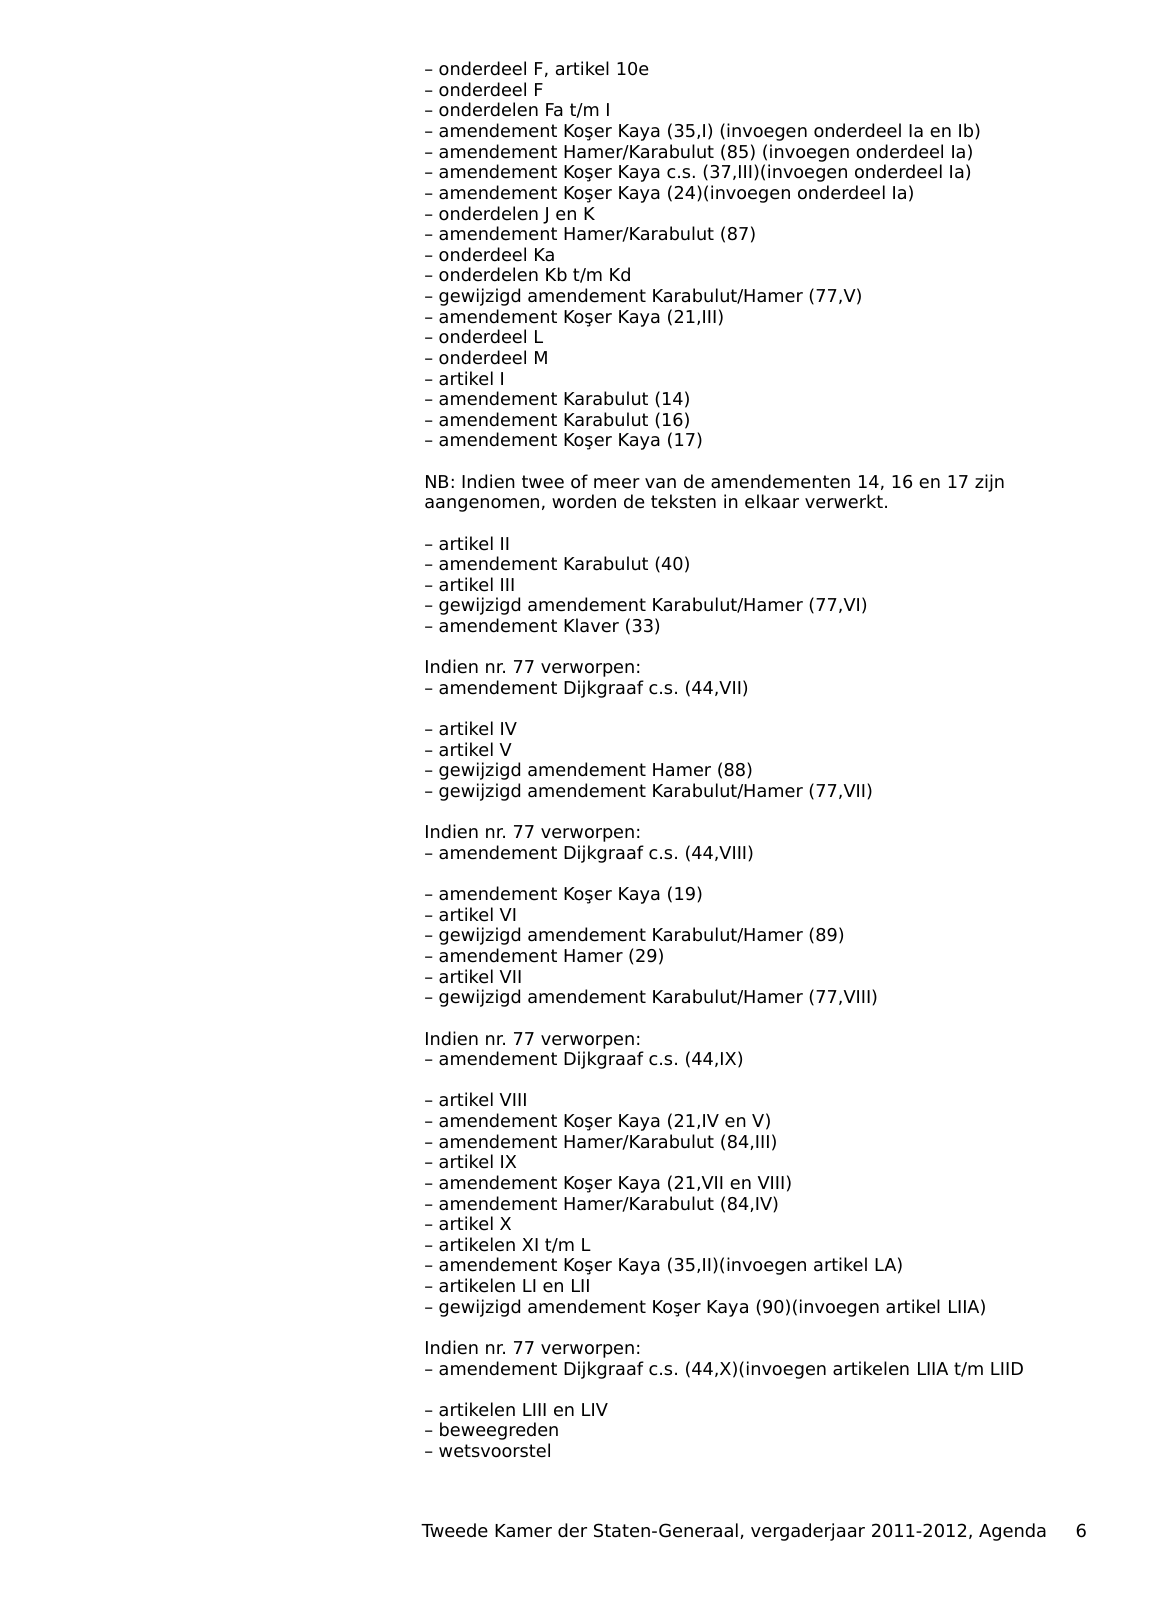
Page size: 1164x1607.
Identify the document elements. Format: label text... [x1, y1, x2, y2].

table_cell [77, 843, 401, 863]
table_cell [401, 925, 418, 946]
table_cell [77, 1152, 401, 1173]
table_cell [401, 1379, 418, 1400]
table_cell – artikel VIII [418, 1090, 1087, 1111]
table_cell [77, 162, 401, 183]
table_cell – amendement Klaver (33) [418, 616, 1087, 637]
table_cell [401, 59, 418, 80]
table_cell [401, 905, 418, 925]
table_cell [77, 1255, 401, 1276]
table_cell [77, 59, 401, 80]
table_cell – amendement Hamer/Karabulut (84,IV) [418, 1194, 1087, 1214]
table_cell [77, 802, 401, 822]
table_cell Indien nr. 77 verworpen: [418, 822, 1087, 843]
table_cell – amendement Koşer Kaya c.s. (37,III)(invoegen onderdeel Ia) [418, 162, 1087, 183]
table_cell [401, 946, 418, 967]
table_cell – amendement Dijkgraaf c.s. (44,X)(invoegen artikelen LIIA t/m LIID [418, 1359, 1087, 1379]
table_cell [77, 327, 401, 348]
table_cell – amendement Koşer Kaya (24)(invoegen onderdeel Ia) [418, 183, 1087, 203]
table_cell [401, 80, 418, 100]
table_cell – onderdelen J en K [418, 204, 1087, 224]
table_cell – onderdeel F, artikel 10e [418, 59, 1087, 80]
table_cell [77, 1235, 401, 1255]
table_cell [401, 286, 418, 307]
table_cell [418, 699, 1087, 719]
table_cell [401, 699, 418, 719]
table_cell – artikel IV [418, 719, 1087, 740]
table_cell [401, 760, 418, 781]
table_cell [401, 451, 418, 472]
table_cell [418, 513, 1087, 533]
table_cell [77, 1317, 401, 1338]
table_cell – onderdelen Fa t/m I [418, 100, 1087, 121]
table_cell – amendement Koşer Kaya (35,II)(invoegen artikel LA) [418, 1255, 1087, 1276]
table_cell [401, 1359, 418, 1379]
table_cell – artikel I [418, 369, 1087, 389]
table_cell [77, 1049, 401, 1070]
table_cell – gewijzigd amendement Karabulut/Hamer (89) [418, 925, 1087, 946]
table_cell – artikelen XI t/m L [418, 1235, 1087, 1255]
table_cell [418, 1379, 1087, 1400]
table_cell – amendement Koşer Kaya (21,IV en V) [418, 1111, 1087, 1132]
table_cell – amendement Hamer/Karabulut (85) (invoegen onderdeel Ia) [418, 142, 1087, 162]
table_cell – amendement Hamer (29) [418, 946, 1087, 967]
table_cell – amendement Koşer Kaya (35,I) (invoegen onderdeel Ia en Ib) [418, 121, 1087, 142]
table_cell [77, 1359, 401, 1379]
table_cell [77, 430, 401, 451]
table_cell [401, 822, 418, 843]
table_cell [418, 864, 1087, 884]
table_cell [77, 1441, 401, 1462]
table_cell [401, 204, 418, 224]
table_cell – onderdeel M [418, 348, 1087, 368]
table_cell [77, 925, 401, 946]
table_cell [401, 410, 418, 430]
table_cell [401, 1173, 418, 1193]
table_cell [77, 451, 401, 472]
table_cell [77, 1173, 401, 1193]
table_cell [401, 389, 418, 410]
table_cell [77, 719, 401, 740]
table_cell [401, 884, 418, 905]
table_cell [401, 1317, 418, 1338]
table_cell – artikel VI [418, 905, 1087, 925]
table_cell [401, 224, 418, 245]
table_cell [401, 1255, 418, 1276]
table_cell [77, 575, 401, 595]
table_cell [77, 864, 401, 884]
table_cell [77, 245, 401, 265]
table_cell – onderdeel F [418, 80, 1087, 100]
table_cell – artikel X [418, 1214, 1087, 1235]
table_cell [401, 843, 418, 863]
table_cell – amendement Hamer/Karabulut (84,III) [418, 1132, 1087, 1152]
table_cell [401, 1441, 418, 1462]
table_cell [77, 1214, 401, 1235]
table_cell – gewijzigd amendement Karabulut/Hamer (77,V) [418, 286, 1087, 307]
table_cell [77, 1111, 401, 1132]
table_cell [401, 534, 418, 554]
table_cell [77, 204, 401, 224]
table_cell [401, 369, 418, 389]
table_cell [401, 1152, 418, 1173]
table_cell Indien nr. 77 verworpen: [418, 1029, 1087, 1049]
table_cell [401, 616, 418, 637]
table_cell [401, 657, 418, 678]
table_cell [401, 348, 418, 368]
table_cell [77, 1070, 401, 1090]
table_cell [401, 1111, 418, 1132]
table_cell [77, 781, 401, 802]
table_cell [401, 307, 418, 327]
table_cell [77, 1400, 401, 1420]
table_cell [77, 760, 401, 781]
table_cell – artikel V [418, 740, 1087, 760]
table_cell [77, 183, 401, 203]
table_cell – amendement Koşer Kaya (19) [418, 884, 1087, 905]
table_cell [77, 987, 401, 1008]
table_cell [401, 1090, 418, 1111]
table_cell [401, 781, 418, 802]
table_cell [401, 1420, 418, 1441]
table_cell [77, 472, 401, 513]
table_cell – beweegreden [418, 1420, 1087, 1441]
table_cell [401, 1008, 418, 1028]
table_cell – artikel VII [418, 967, 1087, 987]
table_cell – artikel IX [418, 1152, 1087, 1173]
table_cell [77, 657, 401, 678]
table_cell [401, 183, 418, 203]
table_cell [77, 946, 401, 967]
table_cell [401, 472, 418, 513]
table_cell – amendement Karabulut (16) [418, 410, 1087, 430]
table_cell – artikel III [418, 575, 1087, 595]
table_cell [77, 389, 401, 410]
table_cell – amendement Dijkgraaf c.s. (44,VIII) [418, 843, 1087, 863]
table_cell [418, 802, 1087, 822]
table_cell NB: Indien twee of meer van de amendementen 14, 16 en 17 zijn aangenomen, worden de teksten in elkaar verwerkt. [418, 472, 1087, 513]
table_cell [401, 1194, 418, 1214]
table_cell – wetsvoorstel [418, 1441, 1087, 1462]
table_cell [401, 1029, 418, 1049]
table_cell [401, 637, 418, 657]
table_cell [401, 1214, 418, 1235]
table_cell – amendement Koşer Kaya (21,VII en VIII) [418, 1173, 1087, 1193]
table_cell [77, 1090, 401, 1111]
table_cell [401, 1132, 418, 1152]
table_cell – amendement Koşer Kaya (21,III) [418, 307, 1087, 327]
table_cell [77, 534, 401, 554]
table_cell [77, 142, 401, 162]
table_cell [401, 1400, 418, 1420]
table_cell [77, 884, 401, 905]
table_cell Indien nr. 77 verworpen: [418, 1338, 1087, 1358]
table_cell [77, 1276, 401, 1297]
table_cell [77, 1338, 401, 1358]
table_cell [77, 1297, 401, 1317]
table_cell [77, 224, 401, 245]
table_cell [77, 265, 401, 286]
table_cell [401, 554, 418, 575]
table_cell – artikel II [418, 534, 1087, 554]
table_cell [401, 1276, 418, 1297]
table_cell – onderdeel L [418, 327, 1087, 348]
table_cell [401, 327, 418, 348]
table_cell [77, 307, 401, 327]
table_cell [401, 100, 418, 121]
table_cell [418, 1008, 1087, 1028]
table_cell [401, 967, 418, 987]
table_cell [77, 637, 401, 657]
table_cell [401, 430, 418, 451]
table_cell [401, 802, 418, 822]
table_cell [401, 678, 418, 698]
table_cell [401, 1070, 418, 1090]
table_cell – artikelen LIII en LIV [418, 1400, 1087, 1420]
table_cell – amendement Dijkgraaf c.s. (44,VII) [418, 678, 1087, 698]
table_cell [77, 967, 401, 987]
table_cell [77, 554, 401, 575]
table_cell [401, 245, 418, 265]
table_cell – onderdeel Ka [418, 245, 1087, 265]
table_cell [77, 1029, 401, 1049]
table_cell [401, 1338, 418, 1358]
table_cell [77, 595, 401, 616]
table_cell [77, 348, 401, 368]
table_cell [401, 142, 418, 162]
table_cell – amendement Karabulut (14) [418, 389, 1087, 410]
table_cell [77, 740, 401, 760]
table_cell [77, 822, 401, 843]
table_cell – artikelen LI en LII [418, 1276, 1087, 1297]
table_cell [77, 1132, 401, 1152]
table_cell [77, 1379, 401, 1400]
table_cell [77, 678, 401, 698]
table_cell [401, 987, 418, 1008]
table_cell – gewijzigd amendement Karabulut/Hamer (77,VIII) [418, 987, 1087, 1008]
table_cell [401, 595, 418, 616]
table_cell [77, 616, 401, 637]
table_cell – gewijzigd amendement Karabulut/Hamer (77,VI) [418, 595, 1087, 616]
table_cell – amendement Dijkgraaf c.s. (44,IX) [418, 1049, 1087, 1070]
table_cell [77, 80, 401, 100]
table_cell [418, 1070, 1087, 1090]
table_cell – amendement Karabulut (40) [418, 554, 1087, 575]
table_cell [401, 575, 418, 595]
table_cell [418, 1317, 1087, 1338]
table_cell – onderdelen Kb t/m Kd [418, 265, 1087, 286]
table_cell [401, 719, 418, 740]
table_cell [77, 1194, 401, 1214]
table_cell – gewijzigd amendement Koşer Kaya (90)(invoegen artikel LIIA) [418, 1297, 1087, 1317]
table_cell – amendement Koşer Kaya (17) [418, 430, 1087, 451]
table_cell [401, 265, 418, 286]
table_cell [418, 637, 1087, 657]
table_cell [401, 162, 418, 183]
table_cell – amendement Hamer/Karabulut (87) [418, 224, 1087, 245]
table_cell [77, 286, 401, 307]
table_cell [77, 121, 401, 142]
table_cell [418, 451, 1087, 472]
table_cell – gewijzigd amendement Karabulut/Hamer (77,VII) [418, 781, 1087, 802]
table_cell [77, 100, 401, 121]
table_cell Indien nr. 77 verworpen: [418, 657, 1087, 678]
table_cell [77, 1008, 401, 1028]
table_cell [401, 864, 418, 884]
table_cell [77, 699, 401, 719]
table_cell [401, 740, 418, 760]
table_cell [401, 513, 418, 533]
table_cell [401, 1049, 418, 1070]
table_cell [77, 410, 401, 430]
table_cell [401, 1297, 418, 1317]
table_cell [401, 121, 418, 142]
table_cell [77, 1420, 401, 1441]
table_cell [401, 1235, 418, 1255]
table_cell – gewijzigd amendement Hamer (88) [418, 760, 1087, 781]
table_cell [77, 513, 401, 533]
table_cell [77, 905, 401, 925]
table_cell [77, 369, 401, 389]
